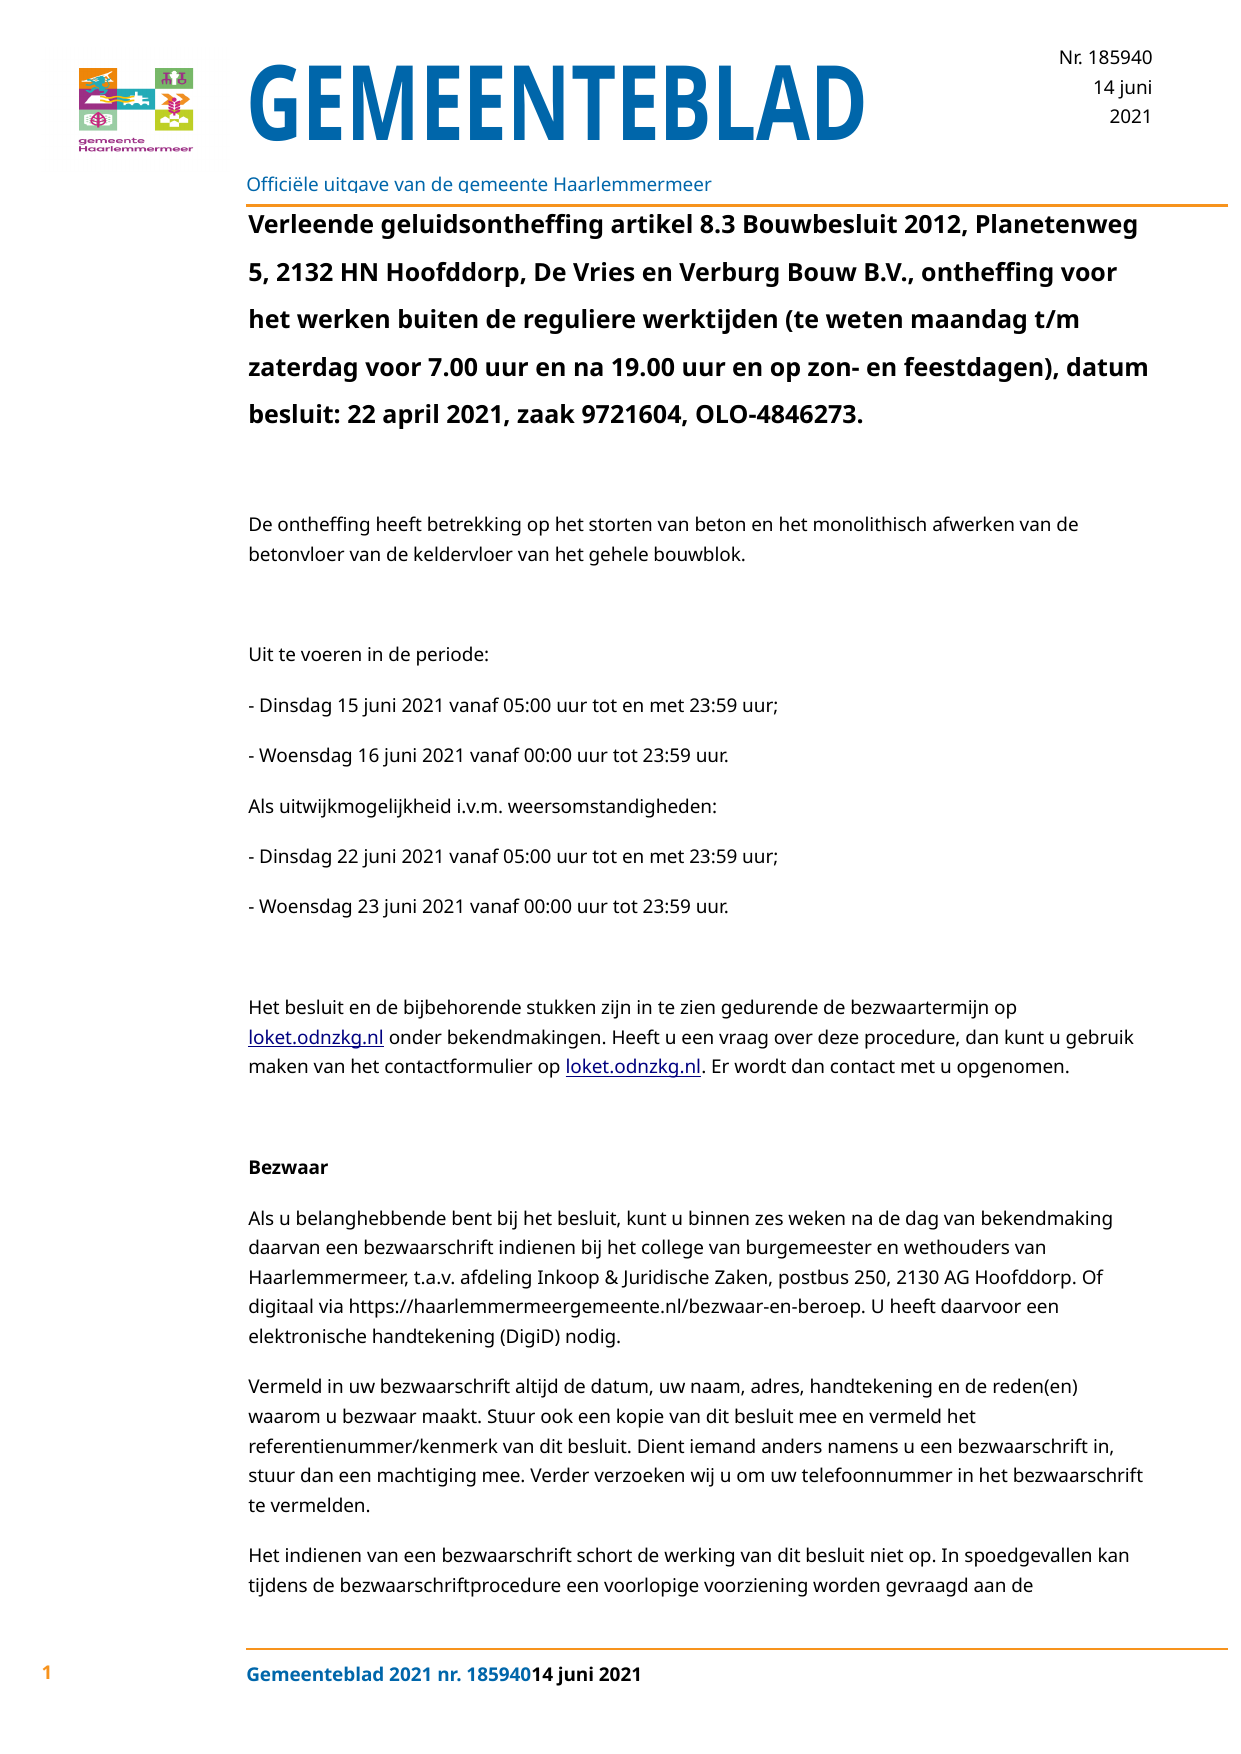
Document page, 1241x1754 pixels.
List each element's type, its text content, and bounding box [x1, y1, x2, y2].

text Vermeld in uw bezwaarschrift altijd de datum, uw naam, adres, handtekening en de reden(en) waarom u bezwaar maakt. Stuur ook een kopie van dit besluit mee en vermeld het referentienummer/kenmerk van dit besluit. Dient iemand anders namens u een bezwaarschrift in, stuur dan een machtiging mee. Verder verzoeken wij u om uw telefoonnummer in het bezwaarschrift te vermelden. [248, 1374, 1152, 1518]
text - Woensdag 16 juni 2021 vanaf 00:00 uur tot 23:59 uur. [248, 742, 1152, 768]
text De ontheffing heeft betrekking op het storten van beton en het monolithisch afwerken van de betonvloer van de keldervloer van het gehele bouwblok. [248, 511, 1152, 566]
text - Dinsdag 22 juni 2021 vanaf 05:00 uur tot en met 23:59 uur; [248, 843, 1152, 869]
text Als u belanghebbende bent bij het besluit, kunt u binnen zes weken na de dag van bekendmaking daarvan een bezwaarschrift indienen bij het college van burgemeester en wethouders van Haarlemmermeer, t.a.v. afdeling Inkoop & Juridische Zaken, postbus 250, 2130 AG Hoofddorp. Of digitaal via https://haarlemmermeergemeente.nl/bezwaar-en-beroep. U heeft daarvoor een elektronische handtekening (DigiD) nodig. [248, 1205, 1152, 1349]
text Als uitwijkmogelijkheid i.v.m. weersomstandigheden: [248, 793, 1152, 818]
text - Dinsdag 15 juni 2021 vanaf 05:00 uur tot en met 23:59 uur; [248, 692, 1152, 718]
text Het indienen van een bezwaarschrift schort de werking van dit besluit niet op. In spoedgevallen kan tijdens de bezwaarschriftprocedure een voorlopige voorziening worden gevraagd aan de [248, 1542, 1152, 1598]
picture [41, 47, 231, 172]
text Uit te voeren in de periode: [248, 642, 1152, 667]
text Het besluit en de bijbehorende stukken zijn in te zien gedurende de bezwaartermijn op loket.odnzkg.nl onder bekendmakingen. Heeft u een vraag over deze procedure, dan kunt u gebruik maken van het contactformulier op loket.odnzkg.nl. Er wordt dan contact met u opgenomen. [248, 994, 1152, 1079]
text - Woensdag 23 juni 2021 vanaf 00:00 uur tot 23:59 uur. [248, 894, 1152, 919]
text Verleende geluidsontheffing artikel 8.3 Bouwbesluit 2012, Planetenweg 5, 2132 HN Hoofddorp, De Vries en Verburg Bouw B.V., ontheffing voor het werken buiten de reguliere werktijden (te weten maandag t/m zaterdag voor 7.00 uur en na 19.00 uur en op zon- en feestdagen), datum besluit: 22 april 2021, zaak 9721604, OLO-4846273. [248, 207, 1152, 431]
text Bezwaar [248, 1154, 1152, 1180]
